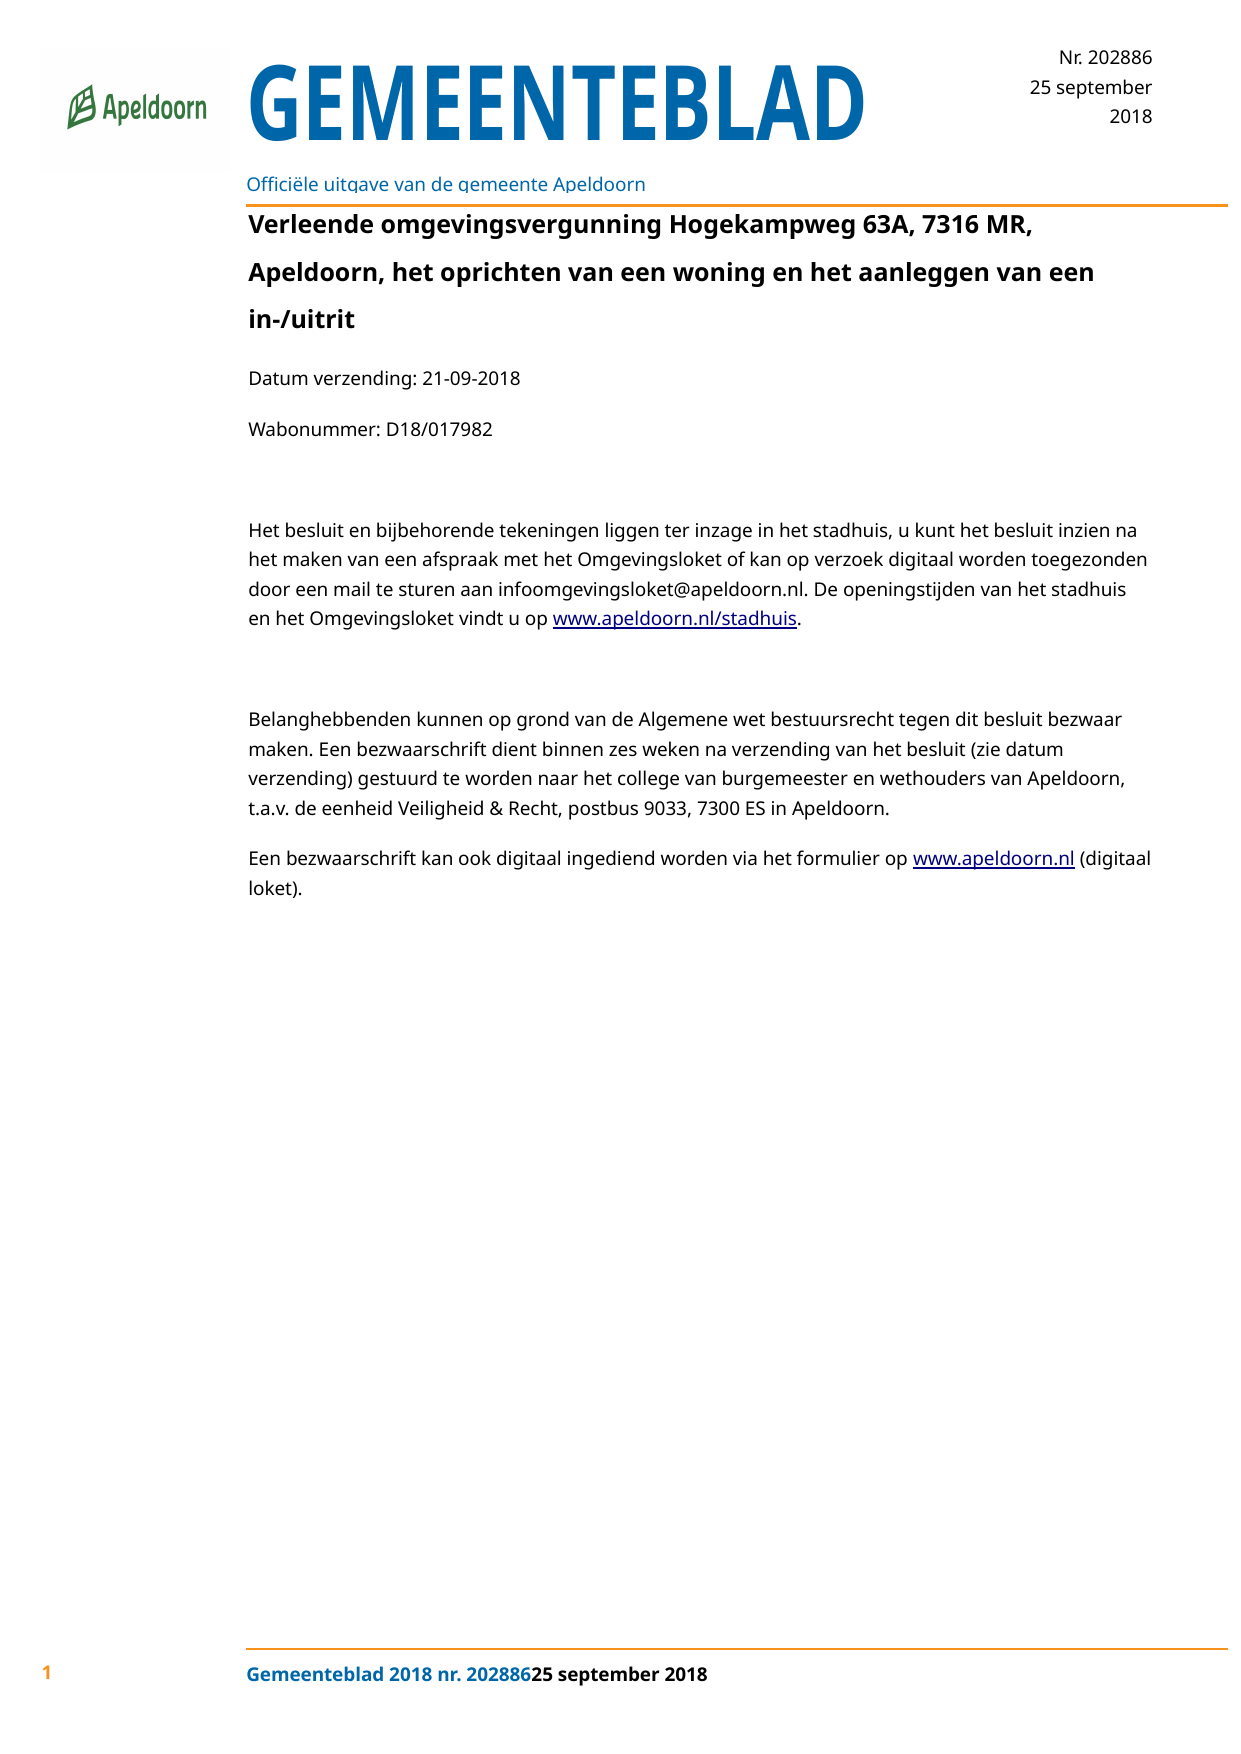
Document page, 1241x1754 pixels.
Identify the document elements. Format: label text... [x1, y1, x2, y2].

picture [41, 47, 231, 172]
text Het besluit en bijbehorende tekeningen liggen ter inzage in het stadhuis, u kunt het besluit inzien na het maken van een afspraak met het Omgevingsloket of kan op verzoek digitaal worden toegezonden door een mail te sturen aan infoomgevingsloket@apeldoorn.nl. De openingstijden van het stadhuis en het Omgevingsloket vindt u op www.apeldoorn.nl/stadhuis. [248, 517, 1152, 631]
text Datum verzending: 21-09-2018 [248, 366, 1152, 391]
text Verleende omgevingsvergunning Hogekampweg 63A, 7316 MR, Apeldoorn, het oprichten van een woning en het aanleggen van een in-/uitrit [248, 207, 1152, 336]
text Een bezwaarschrift kan ook digitaal ingediend worden via het formulier op www.apeldoorn.nl (digitaal loket). [248, 846, 1152, 901]
text Wabonummer: D18/017982 [248, 416, 1152, 442]
text Belanghebbenden kunnen op grond van de Algemene wet bestuursrecht tegen dit besluit bezwaar maken. Een bezwaarschrift dient binnen zes weken na verzending van het besluit (zie datum verzending) gestuurd te worden naar het college van burgemeester en wethouders van Apeldoorn, t.a.v. de eenheid Veiligheid & Recht, postbus 9033, 7300 ES in Apeldoorn. [248, 706, 1152, 821]
